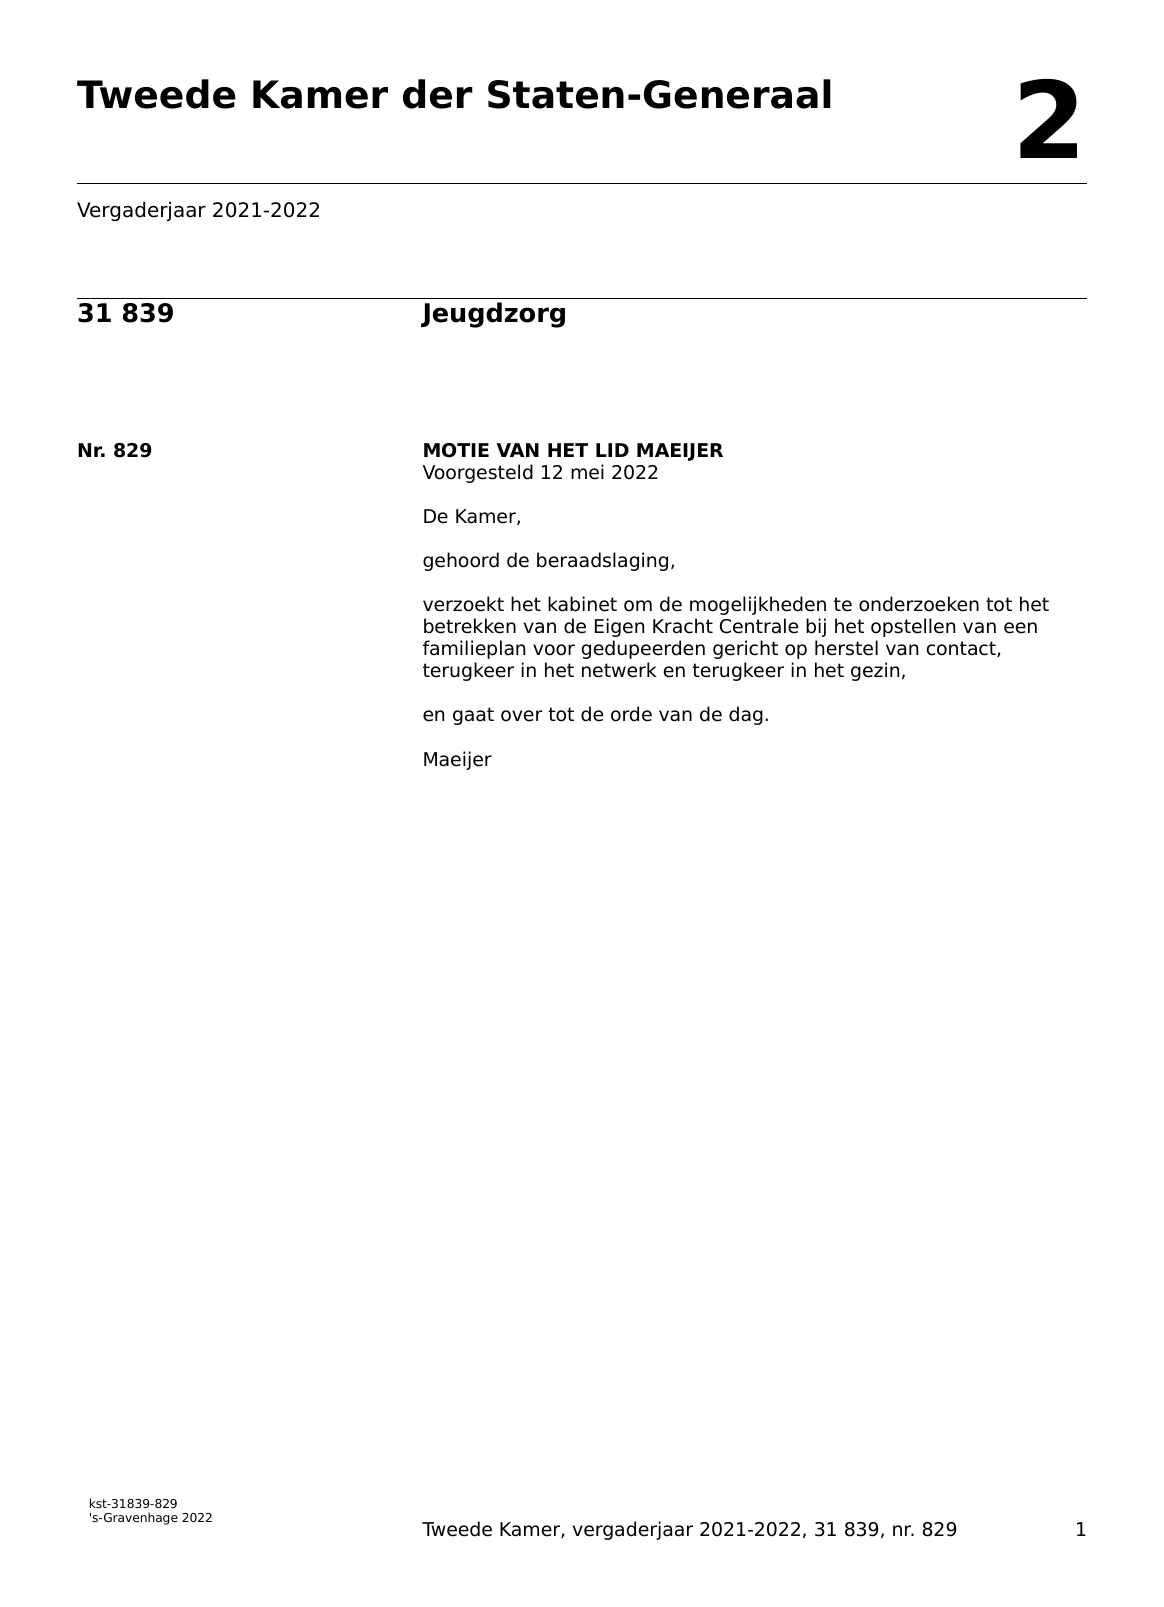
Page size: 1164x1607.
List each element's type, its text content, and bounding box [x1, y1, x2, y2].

table_cell Vergaderjaar 2021-2022 [77, 184, 1087, 298]
text en gaat over tot de orde van de dag. [422, 704, 1087, 726]
subtitle Nr. 829 MOTIE VAN HET LID MAEIJER [77, 440, 1087, 462]
text kst-31839-829 [88, 1497, 323, 1511]
table_header 2 [886, 59, 1087, 183]
text verzoekt het kabinet om de mogelijkheden te onderzoeken tot het betrekken van de Eigen Kracht Centrale bij het opstellen van een familieplan voor gedupeerden gericht op herstel van contact, terugkeer in het netwerk en terugkeer in het gezin, [422, 594, 1087, 682]
text Voorgesteld 12 mei 2022 [422, 462, 1087, 484]
text 's-Gravenhage 2022 [88, 1511, 323, 1525]
text Maeijer [422, 748, 1087, 770]
table_header Tweede Kamer der Staten-Generaal [77, 59, 886, 183]
text gehoord de beraadslaging, [422, 550, 1087, 572]
text De Kamer, [422, 506, 1087, 528]
subtitle 31 839 Jeugdzorg [77, 299, 1087, 329]
